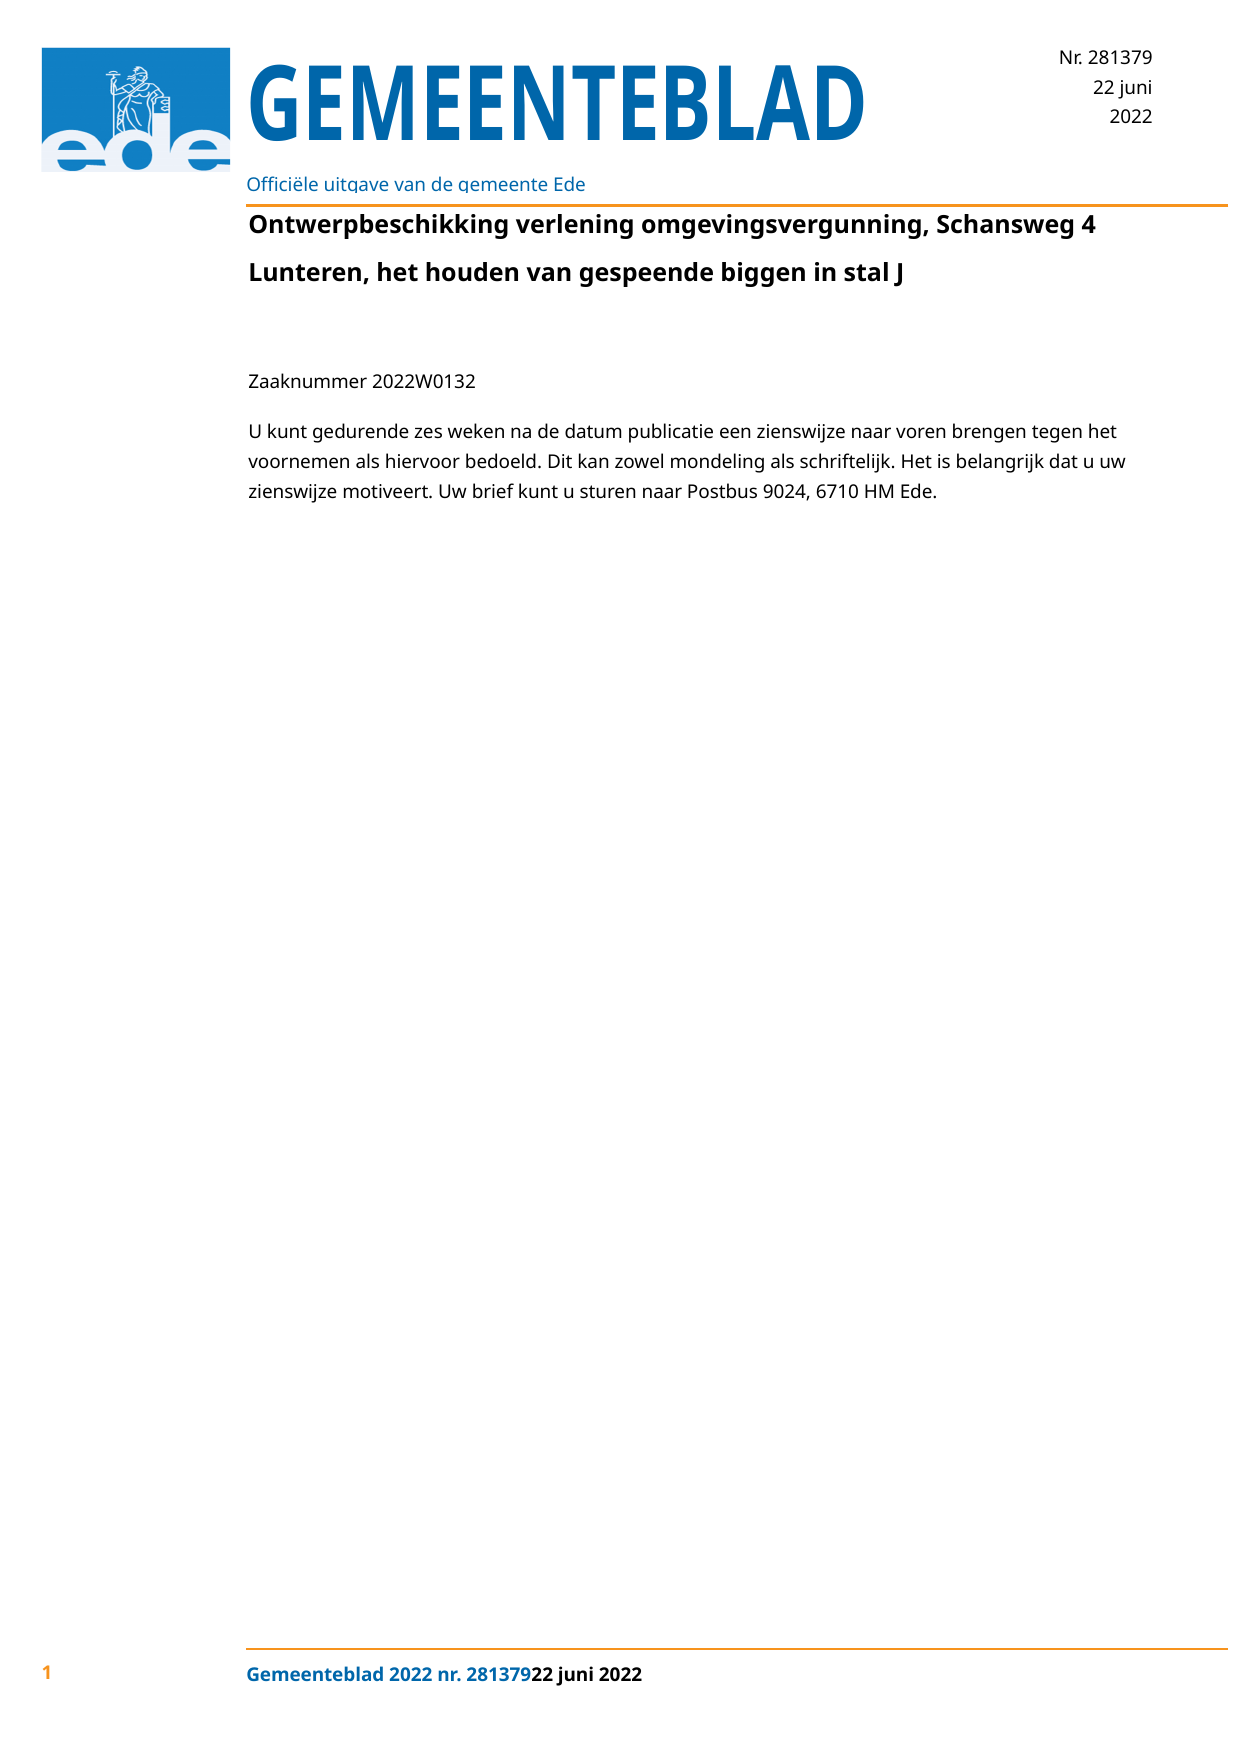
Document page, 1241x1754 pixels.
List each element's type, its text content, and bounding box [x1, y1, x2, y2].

text Ontwerpbeschikking verlening omgevingsvergunning, Schansweg 4 Lunteren, het houden van gespeende biggen in stal J [248, 207, 1152, 288]
picture [41, 47, 231, 172]
text Zaaknummer 2022W0132 [248, 368, 1152, 394]
text U kunt gedurende zes weken na de datum publicatie een zienswijze naar voren brengen tegen het voornemen als hiervoor bedoeld. Dit kan zowel mondeling als schriftelijk. Het is belangrijk dat u uw zienswijze motiveert. Uw brief kunt u sturen naar Postbus 9024, 6710 HM Ede. [248, 419, 1152, 504]
